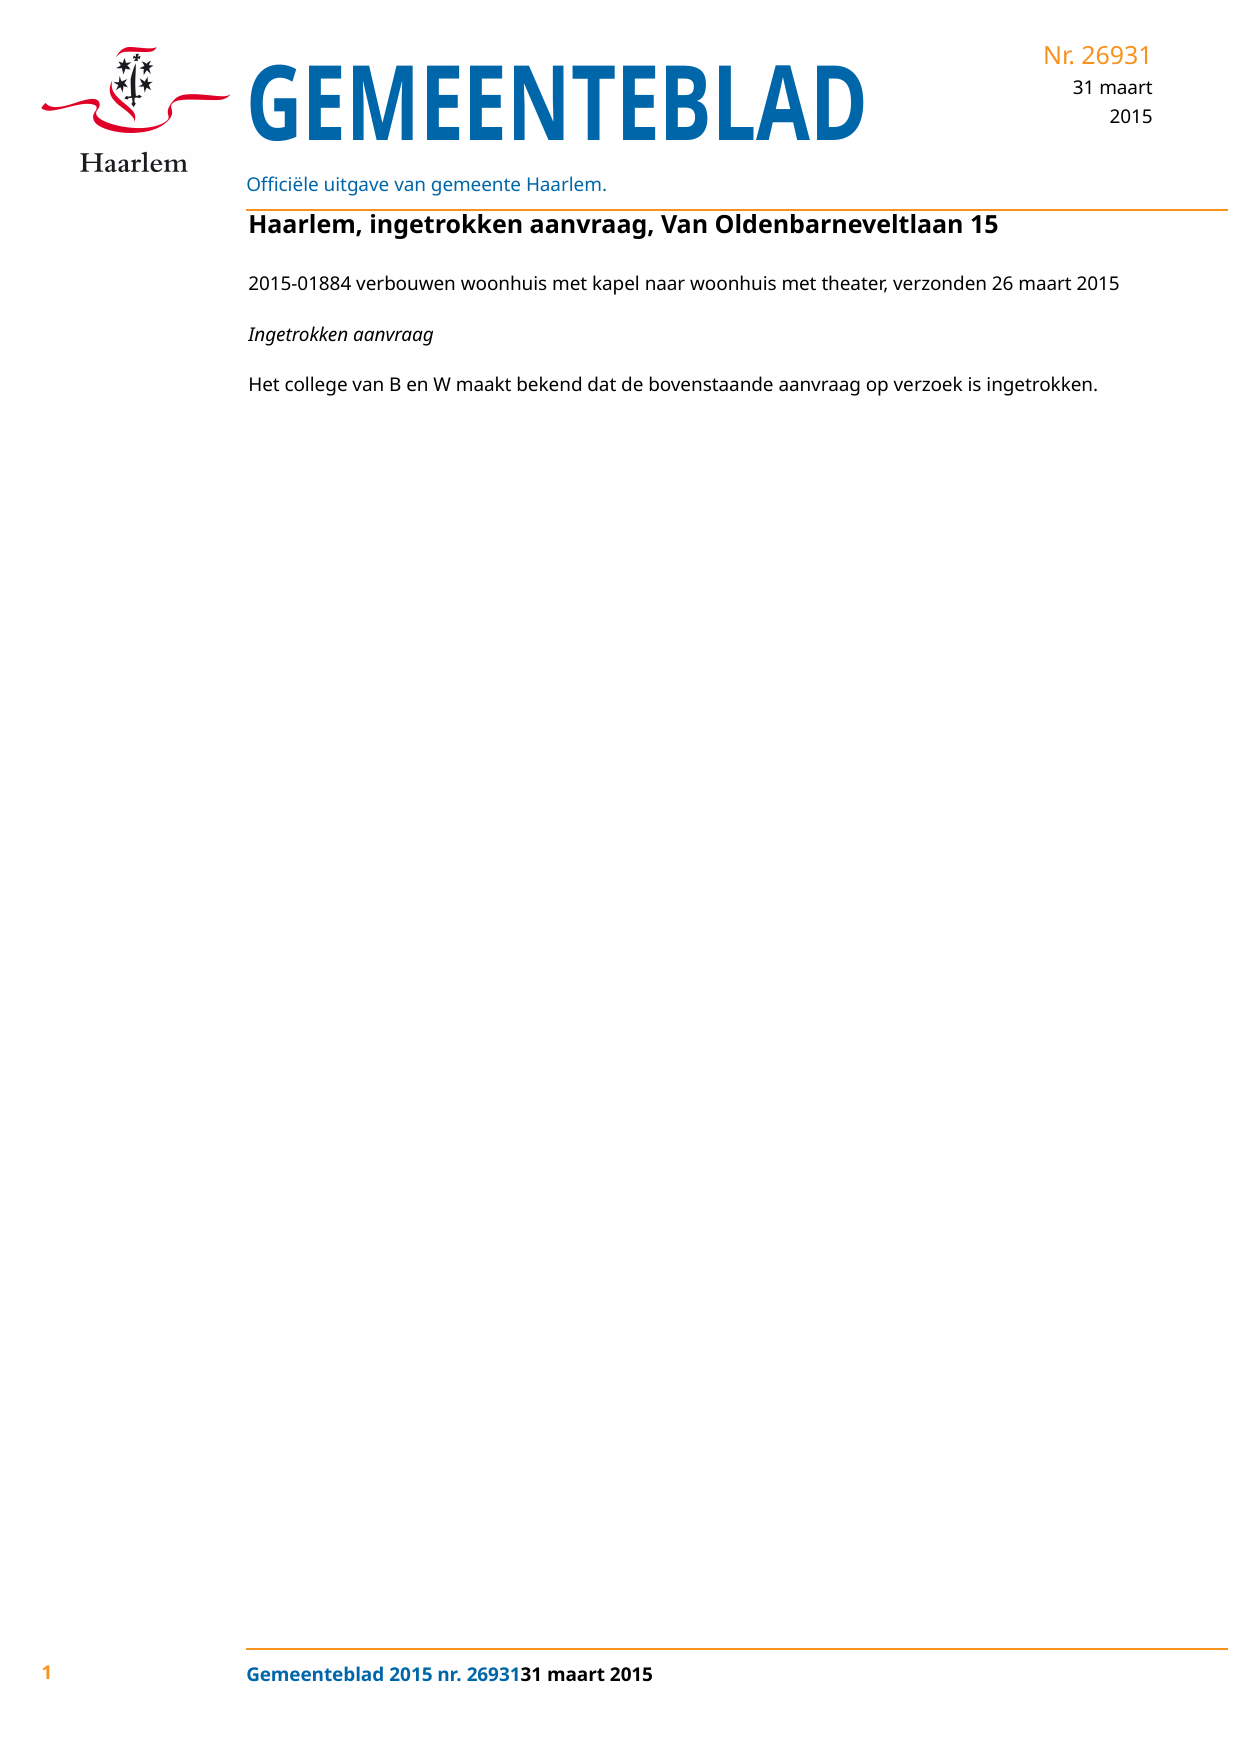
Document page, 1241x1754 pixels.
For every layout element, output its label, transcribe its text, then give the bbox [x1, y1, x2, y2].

text 2015-01884 verbouwen woonhuis met kapel naar woonhuis met theater, verzonden 26 maart 2015 [248, 270, 1152, 296]
text Ingetrokken aanvraag [248, 321, 1152, 346]
text Haarlem, ingetrokken aanvraag, Van Oldenbarneveltlaan 15 [248, 211, 1152, 241]
text Het college van B en W maakt bekend dat de bovenstaande aanvraag op verzoek is ingetrokken. [248, 371, 1152, 397]
picture [41, 47, 231, 172]
